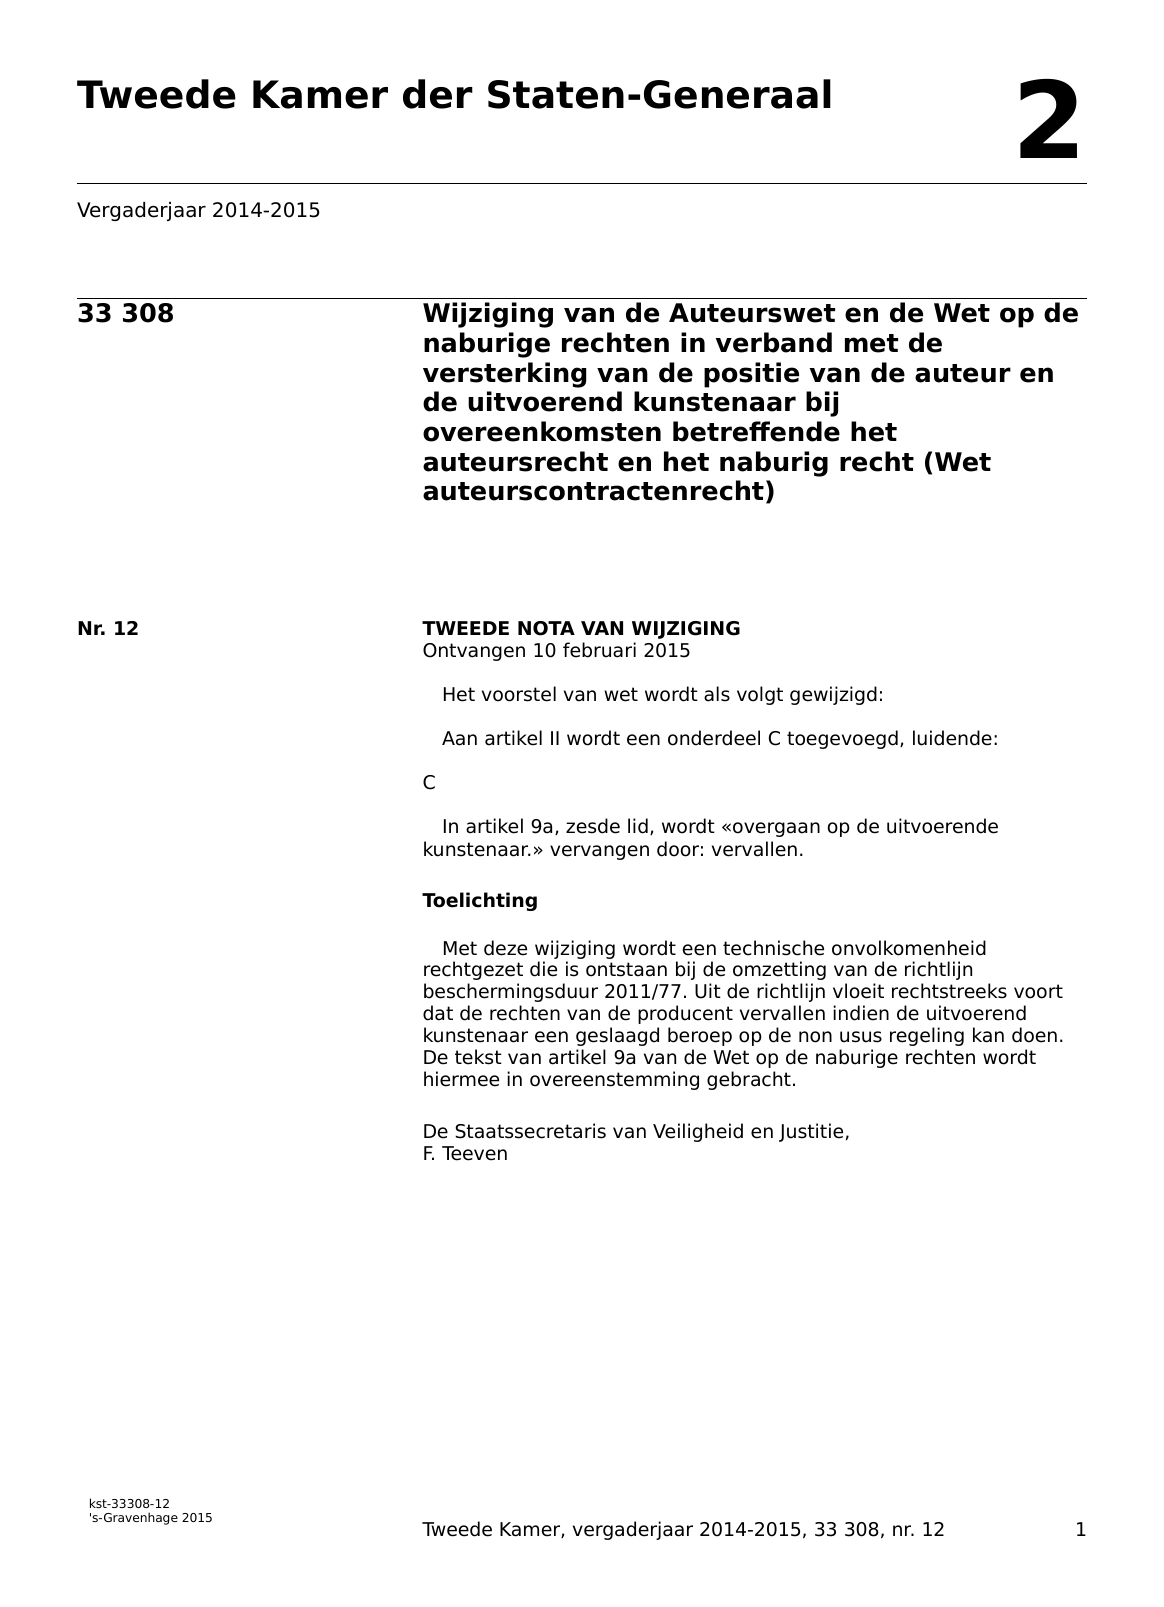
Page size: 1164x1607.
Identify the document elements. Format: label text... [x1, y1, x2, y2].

subtitle Nr. 12 TWEEDE NOTA VAN WIJZIGING [77, 618, 1087, 640]
text Het voorstel van wet wordt als volgt gewijzigd: [422, 684, 1087, 706]
table_cell Vergaderjaar 2014-2015 [77, 184, 1087, 298]
subtitle Toelichting [422, 890, 1087, 912]
text 's-Gravenhage 2015 [88, 1511, 323, 1525]
text Met deze wijziging wordt een technische onvolkomenheid rechtgezet die is ontstaan bij de omzetting van de richtlijn beschermingsduur 2011/77. Uit de richtlijn vloeit rechtstreeks voort dat de rechten van de producent vervallen indien de uitvoerend kunstenaar een geslaagd beroep op de non usus regeling kan doen. De tekst van artikel 9a van de Wet op de naburige rechten wordt hiermee in overeenstemming gebracht. [422, 937, 1087, 1091]
table_header Tweede Kamer der Staten-Generaal [77, 59, 886, 183]
text kst-33308-12 [88, 1497, 323, 1511]
subtitle C [422, 772, 1087, 794]
text Aan artikel II wordt een onderdeel C toegevoegd, luidende: [422, 728, 1087, 750]
table_header 2 [886, 59, 1087, 183]
text De Staatssecretaris van Veiligheid en Justitie, F. Teeven [422, 1121, 1087, 1165]
text In artikel 9a, zesde lid, wordt «overgaan op de uitvoerende kunstenaar.» vervangen door: vervallen. [422, 816, 1087, 860]
text Ontvangen 10 februari 2015 [422, 640, 1087, 662]
subtitle 33 308 Wijziging van de Auteurswet en de Wet op de naburige rechten in verband met de versterking van de positie van de auteur en de uitvoerend kunstenaar bij overeenkomsten betreffende het auteursrecht en het naburig recht (Wet auteurscontractenrecht) [77, 299, 1087, 507]
